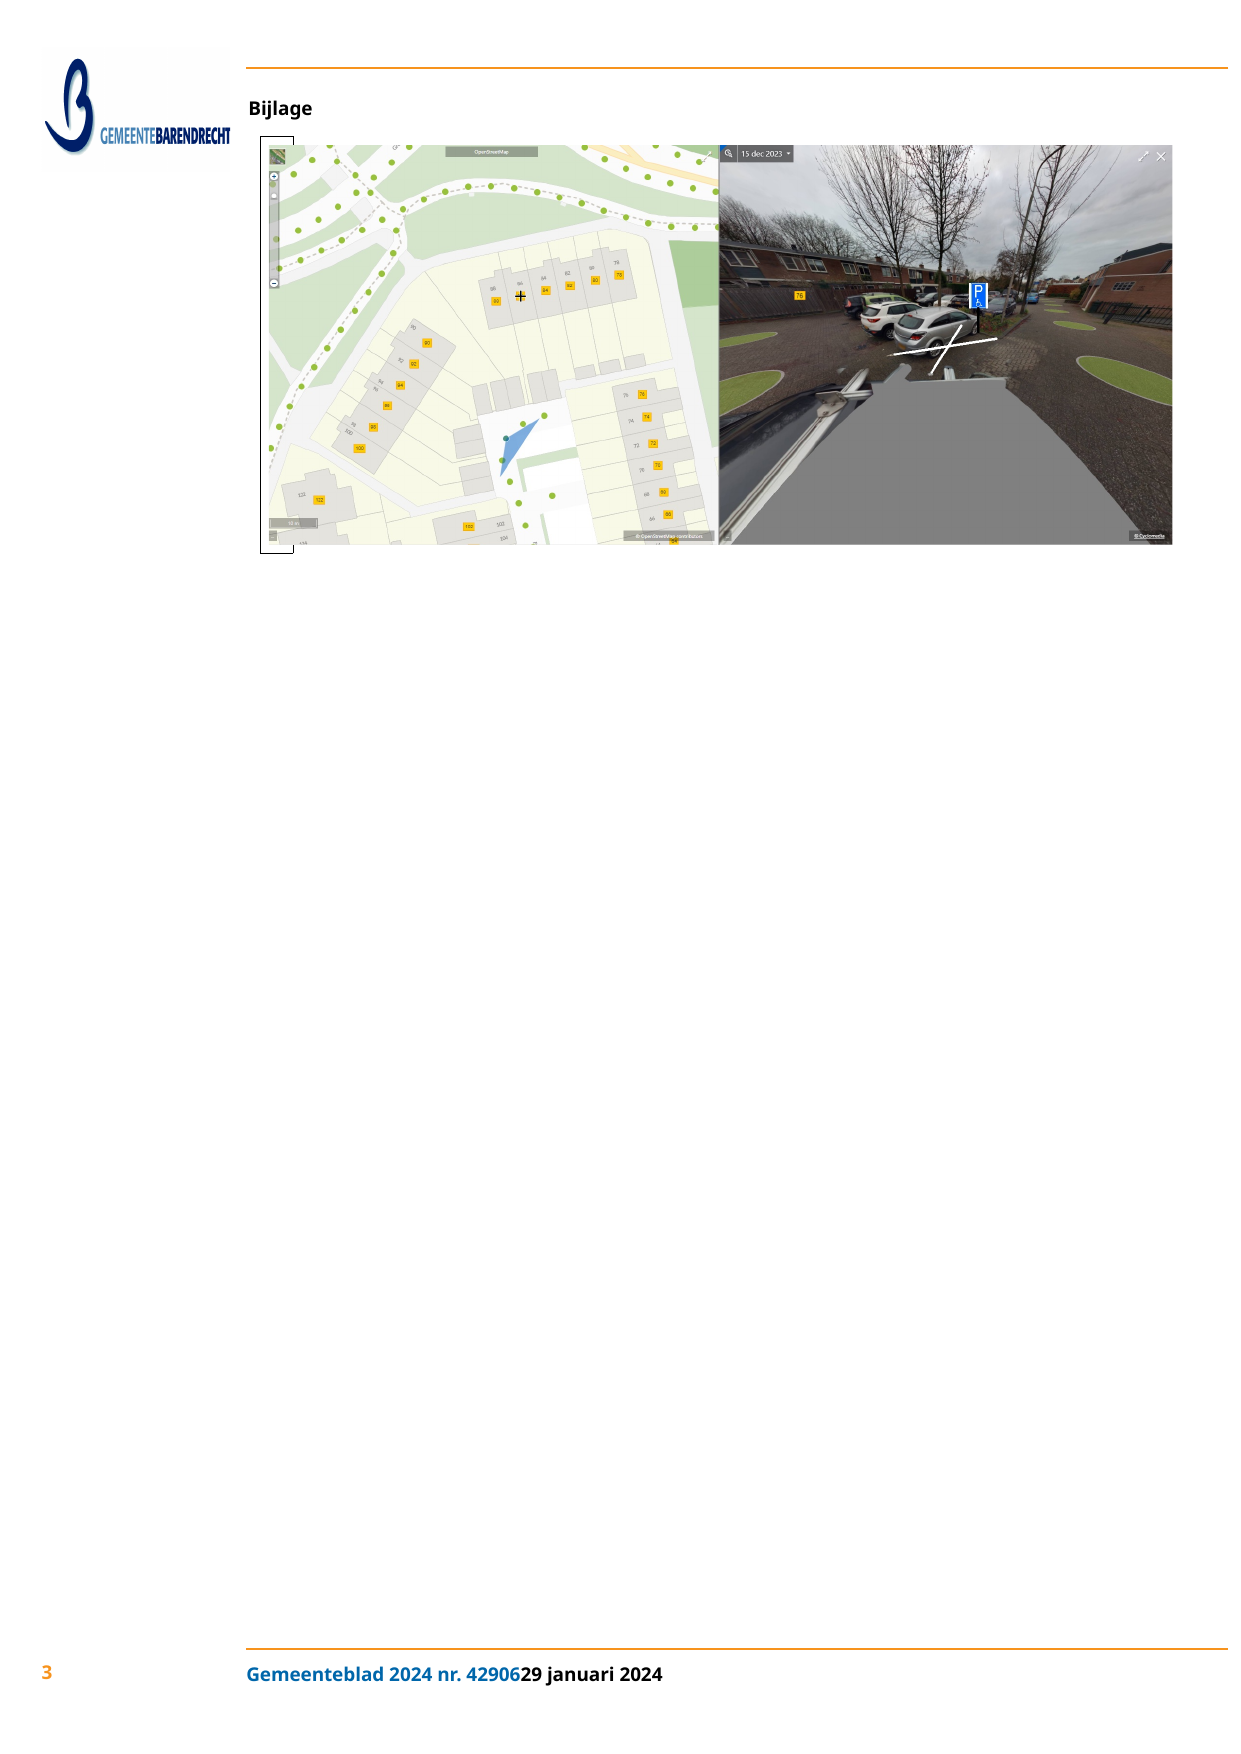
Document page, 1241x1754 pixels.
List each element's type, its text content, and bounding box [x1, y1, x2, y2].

picture [41, 47, 231, 172]
picture [268, 145, 1173, 545]
text Bijlage [248, 95, 1152, 121]
